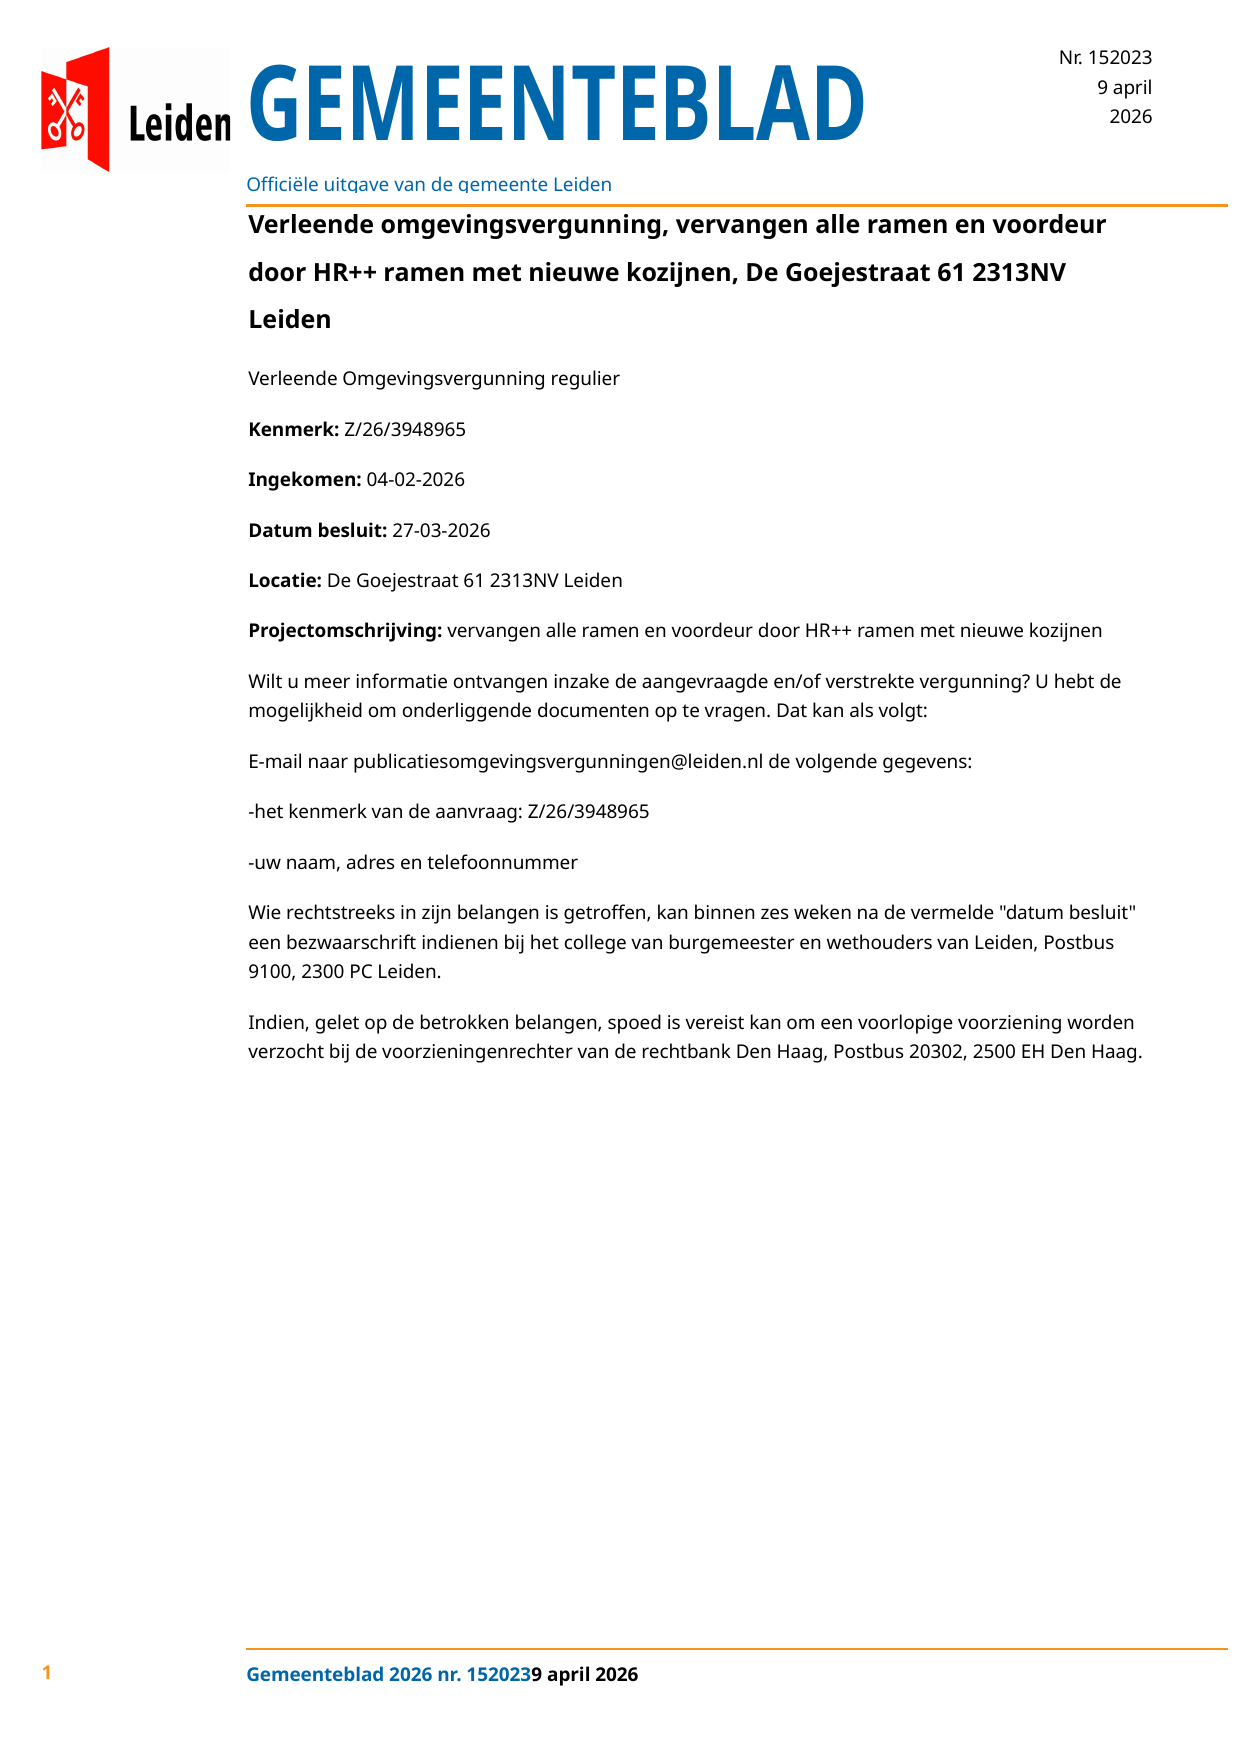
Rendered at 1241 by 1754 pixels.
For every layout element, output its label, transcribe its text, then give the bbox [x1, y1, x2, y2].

text E-mail naar publicatiesomgevingsvergunningen@leiden.nl de volgende gegevens: [248, 748, 1152, 774]
text Locatie: De Goejestraat 61 2313NV Leiden [248, 567, 1152, 593]
text Verleende Omgevingsvergunning regulier [248, 366, 1152, 391]
text Verleende omgevingsvergunning, vervangen alle ramen en voordeur door HR++ ramen met nieuwe kozijnen, De Goejestraat 61 2313NV Leiden [248, 207, 1152, 336]
text Kenmerk: Z/26/3948965 [248, 416, 1152, 442]
text Ingekomen: 04-02-2026 [248, 466, 1152, 492]
text Wilt u meer informatie ontvangen inzake de aangevraagde en/of verstrekte vergunning? U hebt de mogelijkheid om onderliggende documenten op te vragen. Dat kan als volgt: [248, 668, 1152, 723]
text Indien, gelet op de betrokken belangen, spoed is vereist kan om een voorlopige voorziening worden verzocht bij de voorzieningenrechter van de rechtbank Den Haag, Postbus 20302, 2500 EH Den Haag. [248, 1009, 1152, 1064]
picture [41, 47, 231, 172]
text -het kenmerk van de aanvraag: Z/26/3948965 [248, 798, 1152, 824]
text -uw naam, adres en telefoonnummer [248, 849, 1152, 874]
text Datum besluit: 27-03-2026 [248, 517, 1152, 542]
text Projectomschrijving: vervangen alle ramen en voordeur door HR++ ramen met nieuwe kozijnen [248, 618, 1152, 643]
text Wie rechtstreeks in zijn belangen is getroffen, kan binnen zes weken na de vermelde "datum besluit" een bezwaarschrift indienen bij het college van burgemeester en wethouders van Leiden, Postbus 9100, 2300 PC Leiden. [248, 899, 1152, 984]
